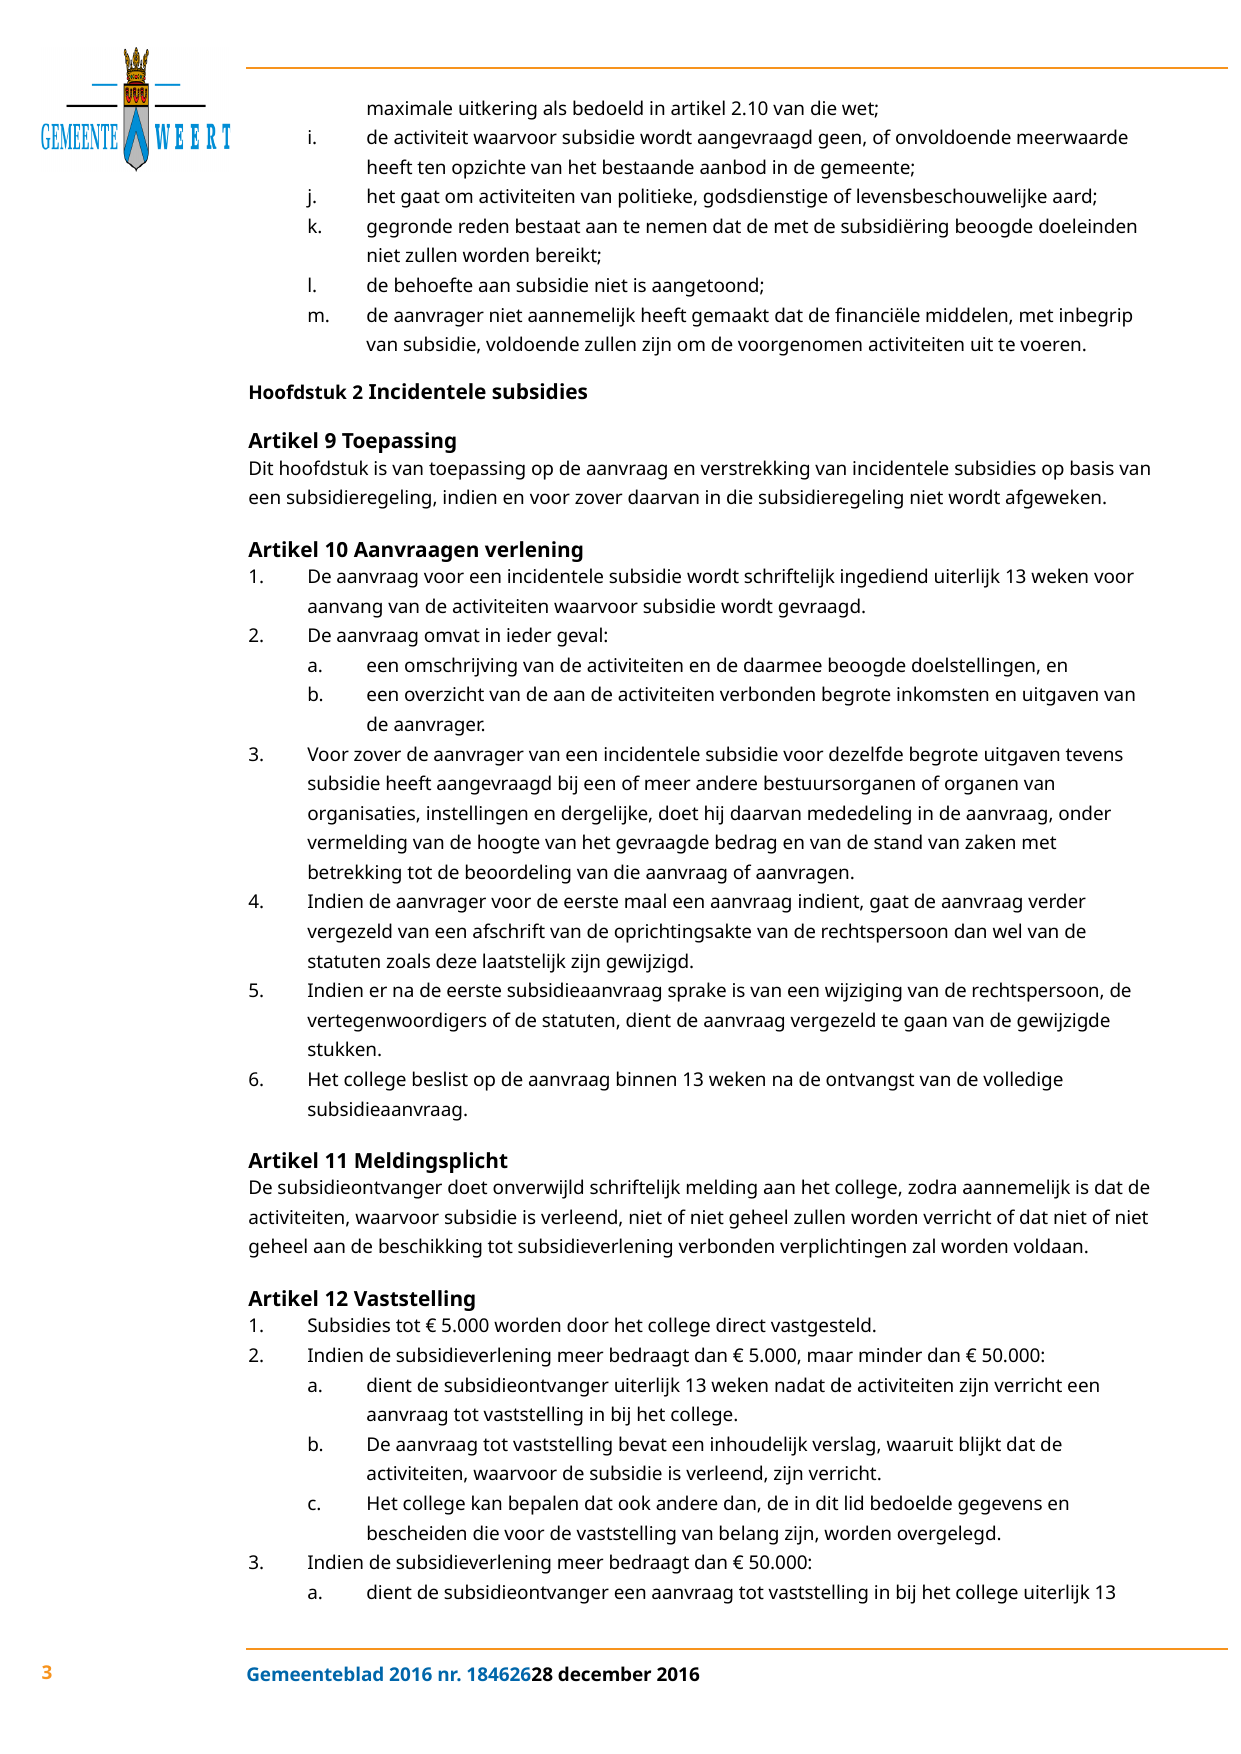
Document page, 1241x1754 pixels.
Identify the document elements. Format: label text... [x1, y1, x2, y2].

list een overzicht van de aan de activiteiten verbonden begrote inkomsten en uitgaven van de aanvrager. [307, 682, 1152, 737]
text Artikel 10 Aanvraagen verlening [248, 535, 1152, 563]
list de behoefte aan subsidie niet is aangetoond; [307, 272, 1152, 298]
list dient de subsidieontvanger uiterlijk 13 weken nadat de activiteiten zijn verricht een aanvraag tot vaststelling in bij het college. [307, 1372, 1152, 1427]
text Artikel 12 Vaststelling [248, 1284, 1152, 1313]
text De subsidieontvanger doet onverwijld schriftelijk melding aan het college, zodra aannemelijk is dat de activiteiten, waarvoor subsidie is verleend, niet of niet geheel zullen worden verricht of dat niet of niet geheel aan de beschikking tot subsidieverlening verbonden verplichtingen zal worden voldaan. [248, 1174, 1152, 1259]
list Indien de aanvrager voor de eerste maal een aanvraag indient, gaat de aanvraag verder vergezeld van een afschrift van de oprichtingsakte van de rechtspersoon dan wel van de statuten zoals deze laatstelijk zijn gewijzigd. [248, 889, 1152, 973]
list Voor zover de aanvrager van een incidentele subsidie voor dezelfde begrote uitgaven tevens subsidie heeft aangevraagd bij een of meer andere bestuursorganen of organen van organisaties, instellingen en dergelijke, doet hij daarvan mededeling in de aanvraag, onder vermelding van de hoogte van het gevraagde bedrag en van de stand van zaken met betrekking tot de beoordeling van die aanvraag of aanvragen. [248, 741, 1152, 885]
list het gaat om activiteiten van politieke, godsdienstige of levensbeschouwelijke aard; [307, 183, 1152, 209]
list Indien de subsidieverlening meer bedraagt dan € 50.000: [248, 1549, 1152, 1575]
text Artikel 11 Meldingsplicht [248, 1146, 1152, 1174]
list Indien de subsidieverlening meer bedraagt dan € 5.000, maar minder dan € 50.000: [248, 1342, 1152, 1368]
list een omschrijving van de activiteiten en de daarmee beoogde doelstellingen, en [307, 652, 1152, 678]
list De aanvraag voor een incidentele subsidie wordt schriftelijk ingediend uiterlijk 13 weken voor aanvang van de activiteiten waarvoor subsidie wordt gevraagd. [248, 563, 1152, 618]
list Het college beslist op de aanvraag binnen 13 weken na de ontvangst van de volledige subsidieaanvraag. [248, 1066, 1152, 1121]
list de aanvrager niet aannemelijk heeft gemaakt dat de financiële middelen, met inbegrip van subsidie, voldoende zullen zijn om de voorgenomen activiteiten uit te voeren. [307, 302, 1152, 357]
list De aanvraag tot vaststelling bevat een inhoudelijk verslag, waaruit blijkt dat de activiteiten, waarvoor de subsidie is verleend, zijn verricht. [307, 1431, 1152, 1486]
text Dit hoofdstuk is van toepassing op de aanvraag en verstrekking van incidentele subsidies op basis van een subsidieregeling, indien en voor zover daarvan in die subsidieregeling niet wordt afgeweken. [248, 455, 1152, 510]
list dient de subsidieontvanger een aanvraag tot vaststelling in bij het college uiterlijk 13 [307, 1579, 1152, 1604]
text Artikel 9 Toepassing [248, 426, 1152, 455]
list de activiteit waarvoor subsidie wordt aangevraagd geen, of onvoldoende meerwaarde heeft ten opzichte van het bestaande aanbod in de gemeente; [307, 124, 1152, 180]
list maximale uitkering als bedoeld in artikel 2.10 van die wet; [307, 95, 1152, 121]
list De aanvraag omvat in ieder geval: [248, 622, 1152, 648]
list Subsidies tot € 5.000 worden door het college direct vastgesteld. [248, 1313, 1152, 1338]
list gegronde reden bestaat aan te nemen dat de met de subsidiëring beoogde doeleinden niet zullen worden bereikt; [307, 213, 1152, 268]
list Indien er na de eerste subsidieaanvraag sprake is van een wijziging van de rechtspersoon, de vertegenwoordigers of de statuten, dient de aanvraag vergezeld te gaan van de gewijzigde stukken. [248, 977, 1152, 1062]
text Hoofdstuk 2 Incidentele subsidies [248, 377, 1152, 406]
list Het college kan bepalen dat ook andere dan, de in dit lid bedoelde gegevens en bescheiden die voor de vaststelling van belang zijn, worden overgelegd. [307, 1490, 1152, 1545]
picture [41, 47, 231, 172]
